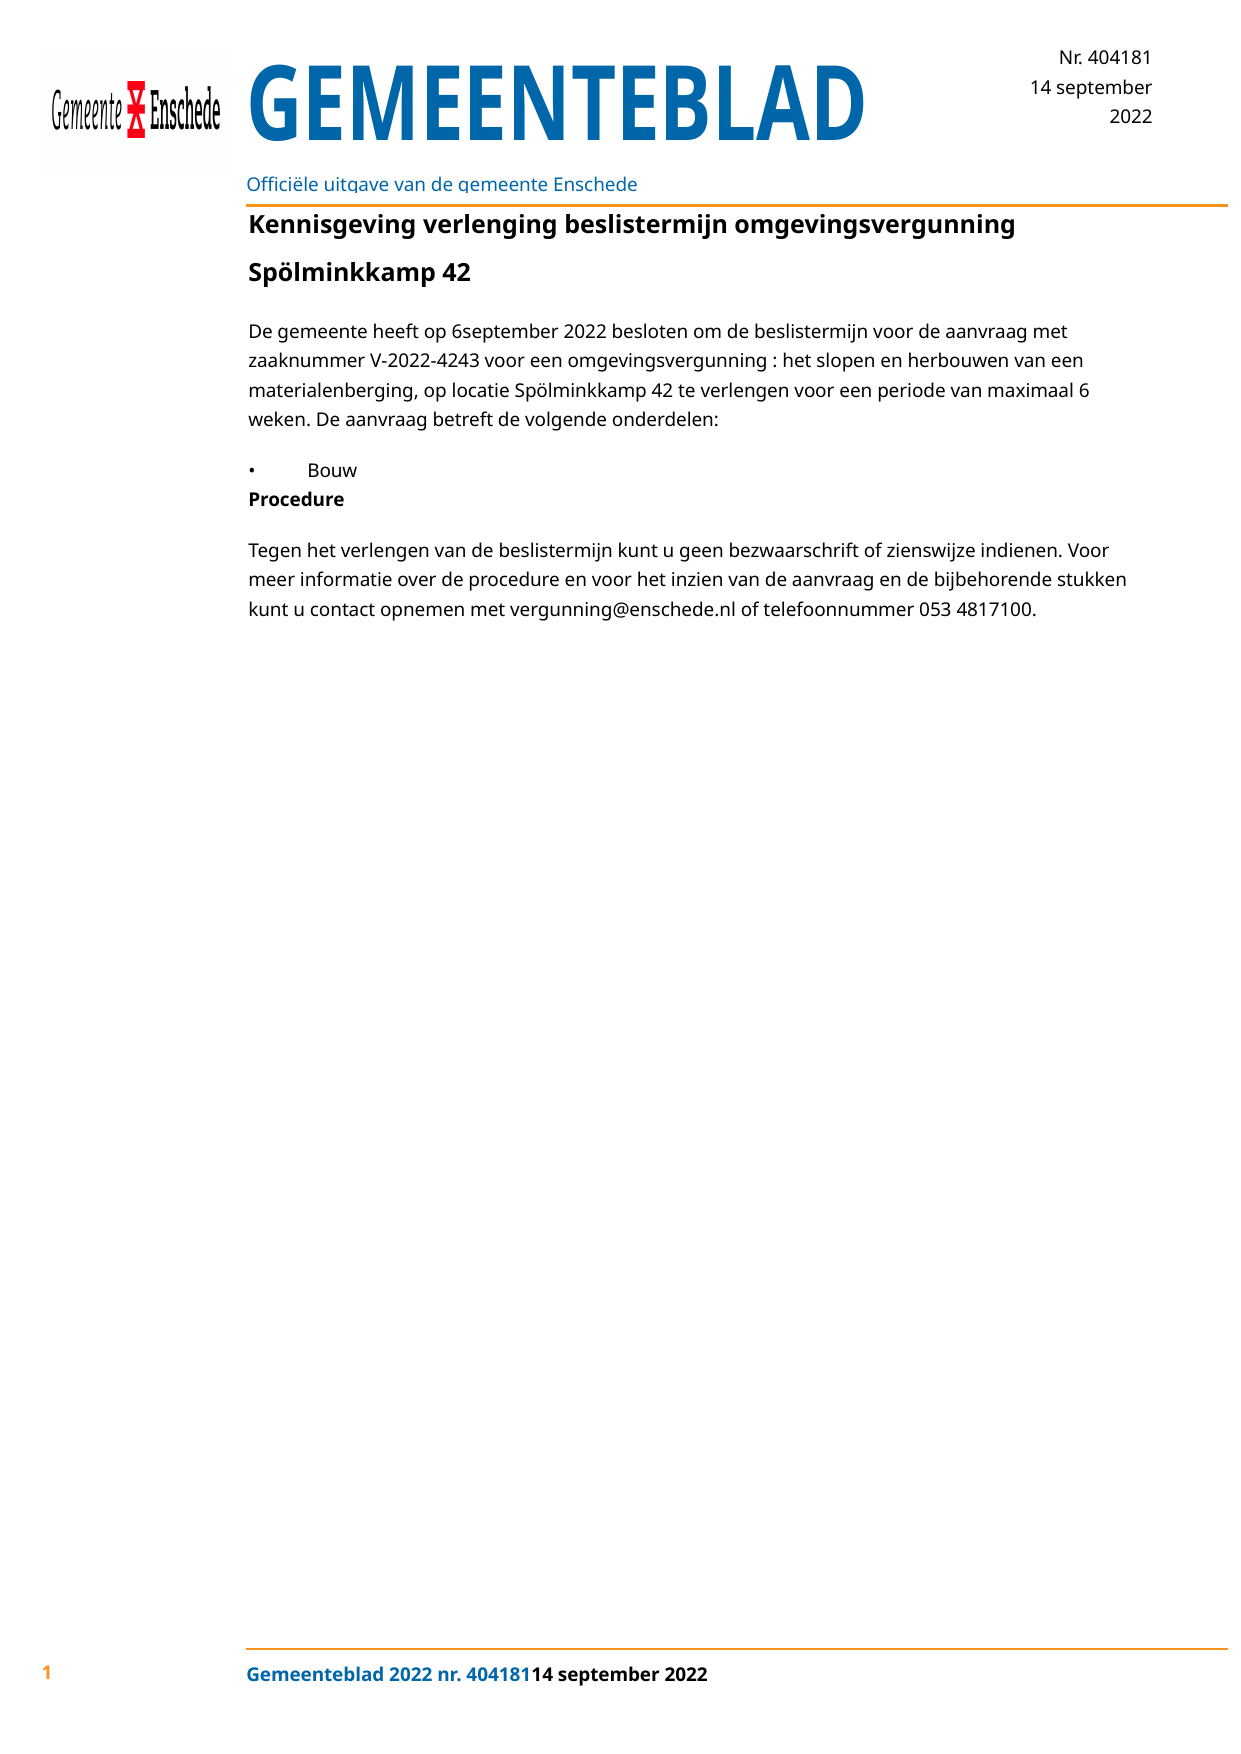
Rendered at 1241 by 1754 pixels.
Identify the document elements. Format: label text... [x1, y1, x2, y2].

picture [41, 47, 231, 172]
list Bouw [248, 457, 1152, 483]
text Kennisgeving verlenging beslistermijn omgevingsvergunning Spölminkkamp 42 [248, 207, 1152, 288]
text De gemeente heeft op 6september 2022 besloten om de beslistermijn voor de aanvraag met zaaknummer V-2022-4243 voor een omgevingsvergunning : het slopen en herbouwen van een materialenberging, op locatie Spölminkkamp 42 te verlengen voor een periode van maximaal 6 weken. De aanvraag betreft de volgende onderdelen: [248, 318, 1152, 432]
text Tegen het verlengen van de beslistermijn kunt u geen bezwaarschrift of zienswijze indienen. Voor meer informatie over de procedure en voor het inzien van de aanvraag en de bijbehorende stukken kunt u contact opnemen met vergunning@enschede.nl of telefoonnummer 053 4817100. [248, 537, 1152, 622]
text Procedure [248, 487, 1152, 512]
